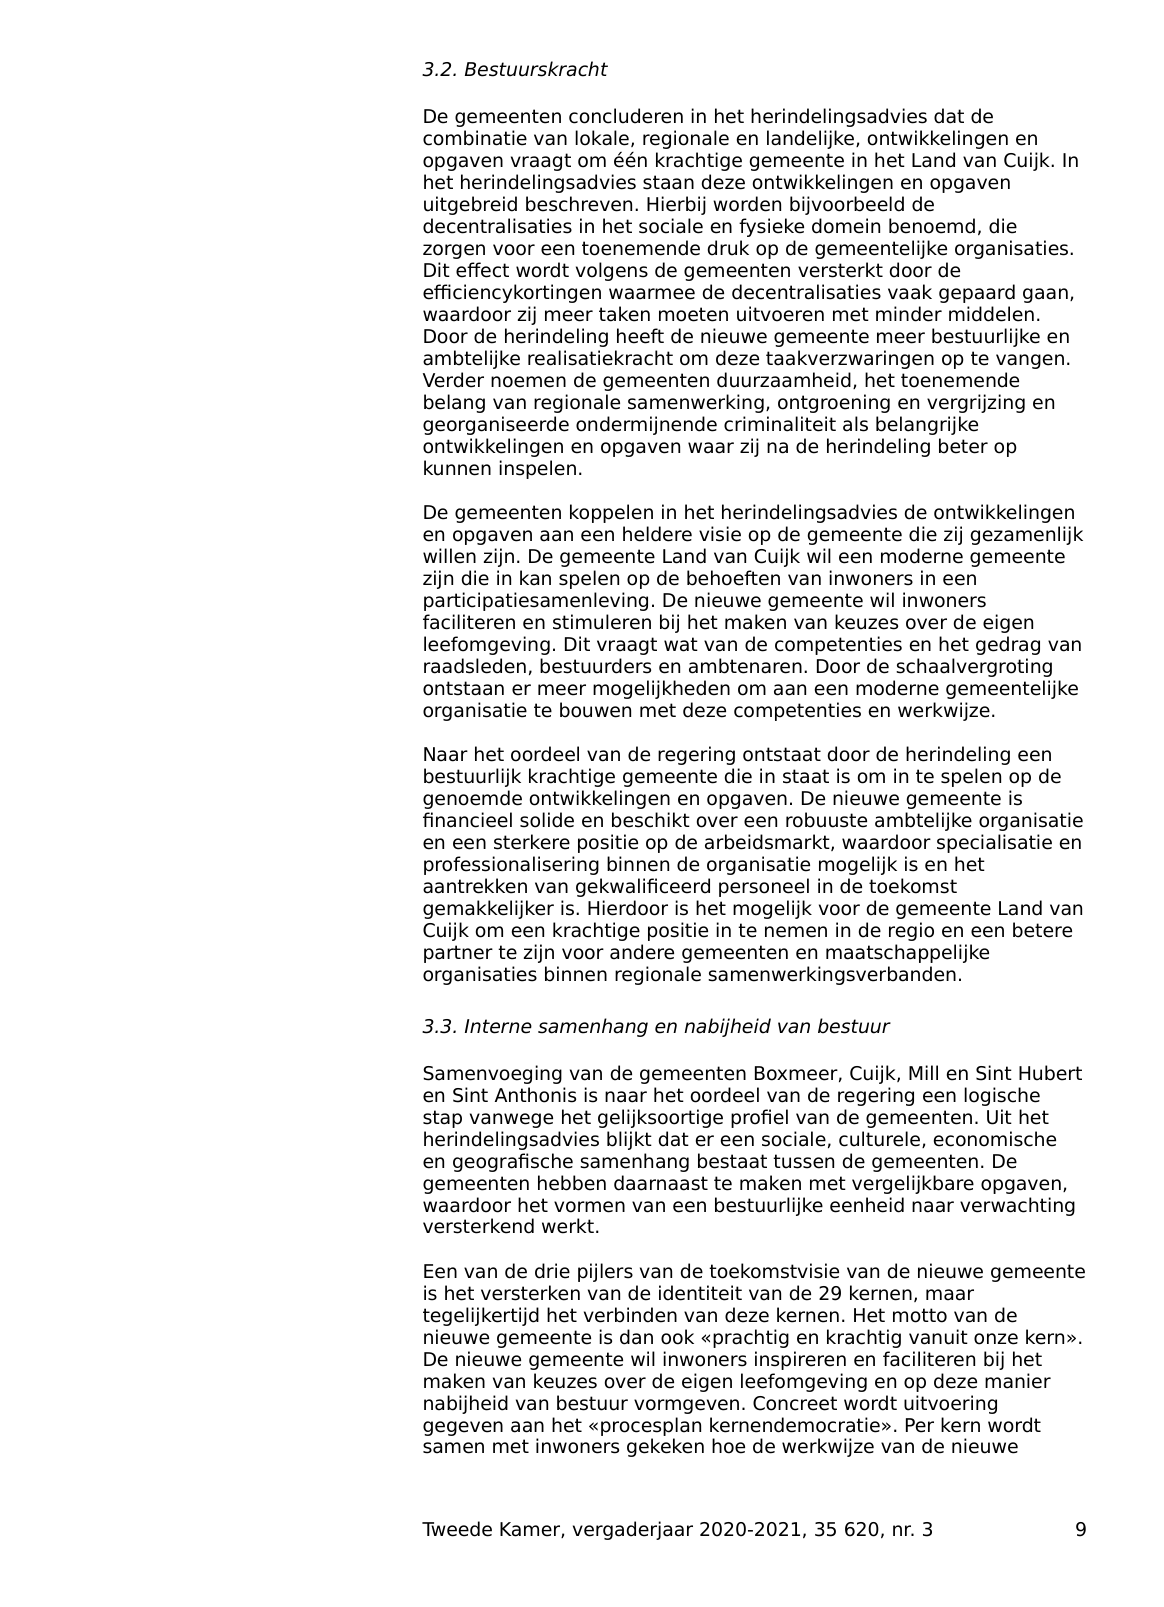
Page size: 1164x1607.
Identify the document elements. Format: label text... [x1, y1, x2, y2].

text De gemeenten koppelen in het herindelingsadvies de ontwikkelingen en opgaven aan een heldere visie op de gemeente die zij gezamenlijk willen zijn. De gemeente Land van Cuijk wil een moderne gemeente zijn die in kan spelen op de behoeften van inwoners in een participatiesamenleving. De nieuwe gemeente wil inwoners faciliteren en stimuleren bij het maken van keuzes over de eigen leefomgeving. Dit vraagt wat van de competenties en het gedrag van raadsleden, bestuurders en ambtenaren. Door de schaalvergroting ontstaan er meer mogelijkheden om aan een moderne gemeentelijke organisatie te bouwen met deze competenties en werkwijze. [422, 502, 1087, 722]
text De gemeenten concluderen in het herindelingsadvies dat de combinatie van lokale, regionale en landelijke, ontwikkelingen en opgaven vraagt om één krachtige gemeente in het Land van Cuijk. In het herindelingsadvies staan deze ontwikkelingen en opgaven uitgebreid beschreven. Hierbij worden bijvoorbeeld de decentralisaties in het sociale en fysieke domein benoemd, die zorgen voor een toenemende druk op de gemeentelijke organisaties. Dit effect wordt volgens de gemeenten versterkt door de efficiencykortingen waarmee de decentralisaties vaak gepaard gaan, waardoor zij meer taken moeten uitvoeren met minder middelen. Door de herindeling heeft de nieuwe gemeente meer bestuurlijke en ambtelijke realisatiekracht om deze taakverzwaringen op te vangen. Verder noemen de gemeenten duurzaamheid, het toenemende belang van regionale samenwerking, ontgroening en vergrijzing en georganiseerde ondermijnende criminaliteit als belangrijke ontwikkelingen en opgaven waar zij na de herindeling beter op kunnen inspelen. [422, 106, 1087, 480]
text Samenvoeging van de gemeenten Boxmeer, Cuijk, Mill en Sint Hubert en Sint Anthonis is naar het oordeel van de regering een logische stap vanwege het gelijksoortige profiel van de gemeenten. Uit het herindelingsadvies blijkt dat er een sociale, culturele, economische en geografische samenhang bestaat tussen de gemeenten. De gemeenten hebben daarnaast te maken met vergelijkbare opgaven, waardoor het vormen van een bestuurlijke eenheid naar verwachting versterkend werkt. [422, 1063, 1087, 1238]
subtitle 3.2. Bestuurskracht [422, 59, 1087, 81]
text Naar het oordeel van de regering ontstaat door de herindeling een bestuurlijk krachtige gemeente die in staat is om in te spelen op de genoemde ontwikkelingen en opgaven. De nieuwe gemeente is financieel solide en beschikt over een robuuste ambtelijke organisatie en een sterkere positie op de arbeidsmarkt, waardoor specialisatie en professionalisering binnen de organisatie mogelijk is en het aantrekken van gekwalificeerd personeel in de toekomst gemakkelijker is. Hierdoor is het mogelijk voor de gemeente Land van Cuijk om een krachtige positie in te nemen in de regio en een betere partner te zijn voor andere gemeenten en maatschappelijke organisaties binnen regionale samenwerkingsverbanden. [422, 744, 1087, 986]
subtitle 3.3. Interne samenhang en nabijheid van bestuur [422, 1016, 1087, 1038]
text Een van de drie pijlers van de toekomstvisie van de nieuwe gemeente is het versterken van de identiteit van de 29 kernen, maar tegelijkertijd het verbinden van deze kernen. Het motto van de nieuwe gemeente is dan ook «prachtig en krachtig vanuit onze kern». De nieuwe gemeente wil inwoners inspireren en faciliteren bij het maken van keuzes over de eigen leefomgeving en op deze manier nabijheid van bestuur vormgeven. Concreet wordt uitvoering gegeven aan het «procesplan kernendemocratie». Per kern wordt samen met inwoners gekeken hoe de werkwijze van de nieuwe [422, 1261, 1087, 1458]
